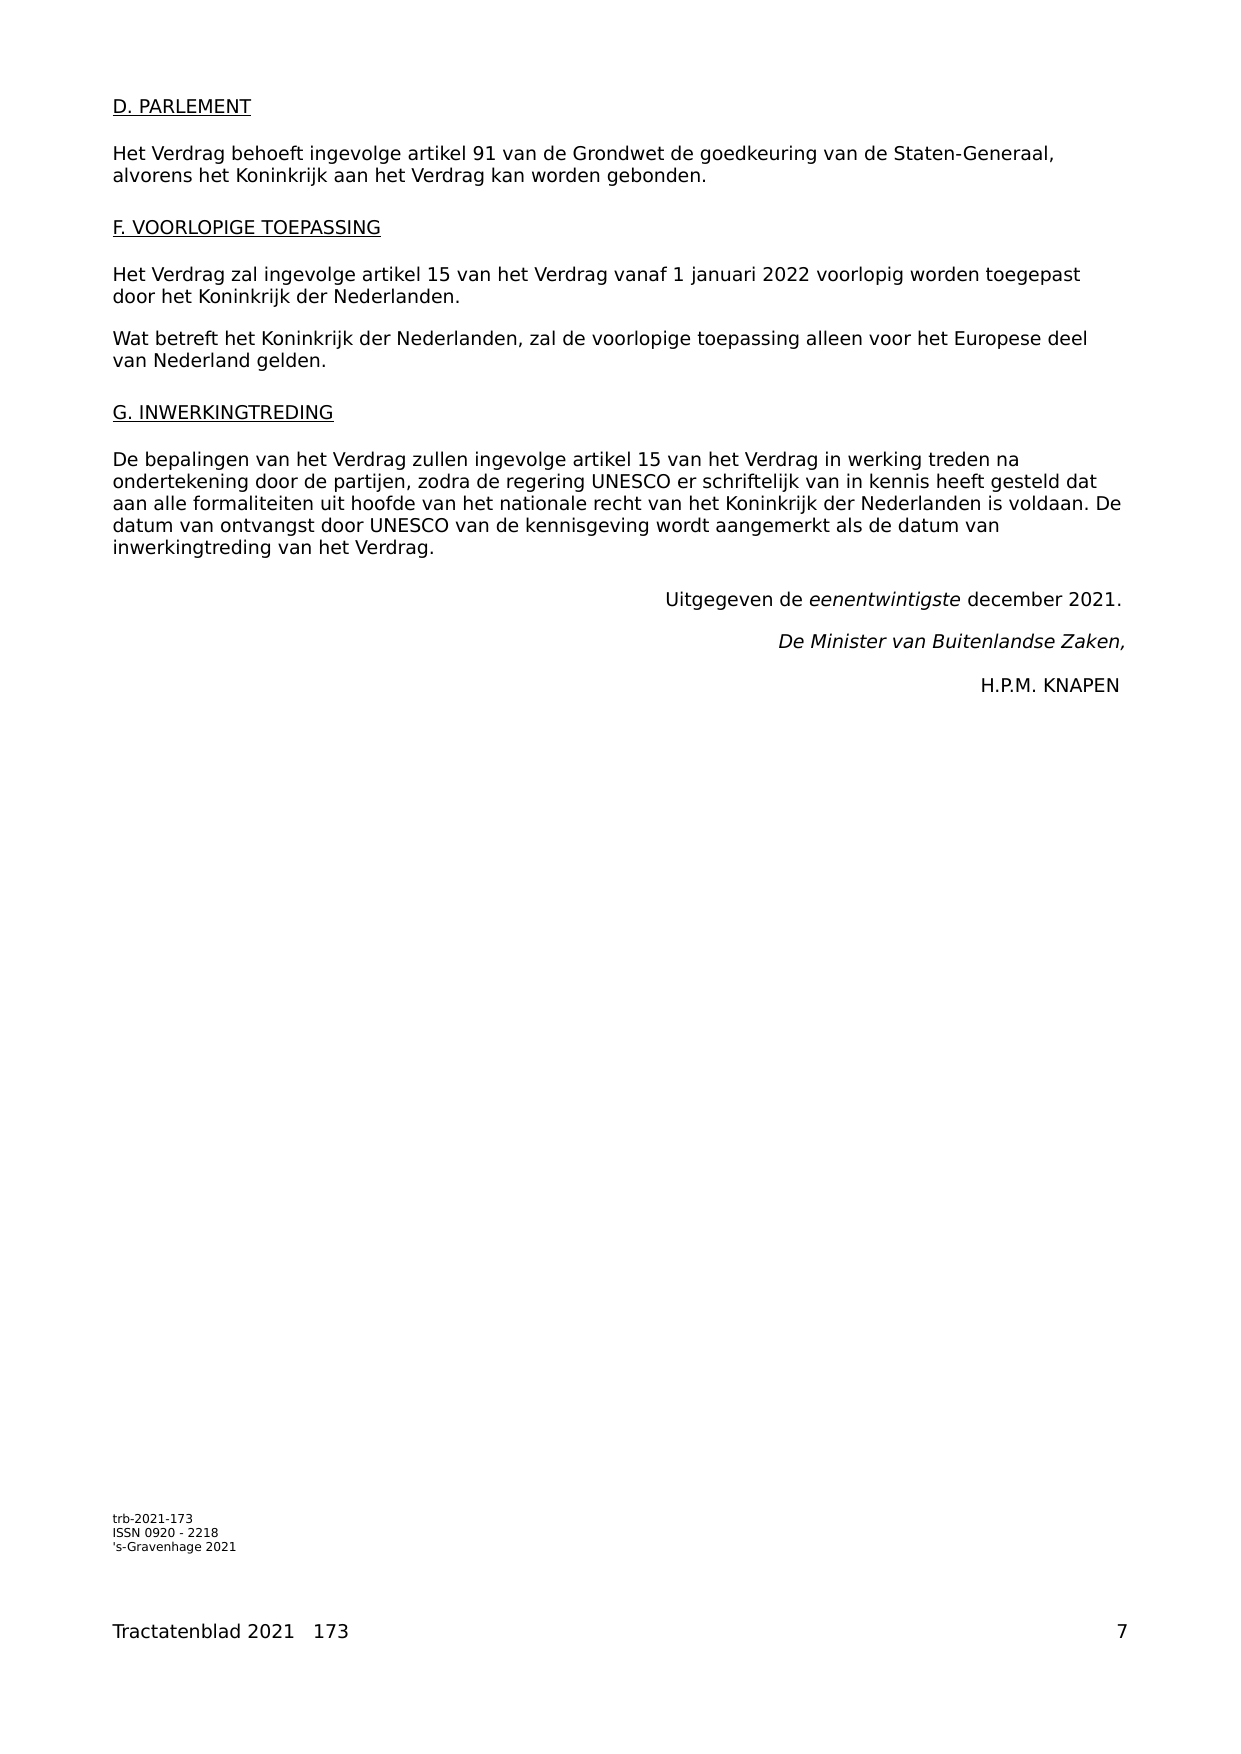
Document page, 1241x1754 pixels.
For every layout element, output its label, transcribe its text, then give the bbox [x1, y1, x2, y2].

text 's-Gravenhage 2021 [112, 1540, 346, 1554]
subtitle D. PARLEMENT [112, 96, 1128, 118]
text De bepalingen van het Verdrag zullen ingevolge artikel 15 van het Verdrag in werking treden na ondertekening door de partijen, zodra de regering UNESCO er schriftelijk van in kennis heeft gesteld dat aan alle formaliteiten uit hoofde van het nationale recht van het Koninkrijk der Nederlanden is voldaan. De datum van ontvangst door UNESCO van de kennisgeving wordt aangemerkt als de datum van inwerkingtreding van het Verdrag. [112, 449, 1128, 559]
subtitle G. INWERKINGTREDING [112, 402, 1128, 424]
subtitle F. VOORLOPIGE TOEPASSING [112, 217, 1128, 239]
text De Minister van Buitenlandse Zaken, H.P.M. KNAPEN [112, 631, 1128, 697]
text Uitgegeven de eenentwintigste december 2021. [112, 589, 1128, 611]
text ISSN 0920 - 2218 [112, 1526, 346, 1540]
text Wat betreft het Koninkrijk der Nederlanden, zal de voorlopige toepassing alleen voor het Europese deel van Nederland gelden. [112, 328, 1128, 372]
text Het Verdrag zal ingevolge artikel 15 van het Verdrag vanaf 1 januari 2022 voorlopig worden toegepast door het Koninkrijk der Nederlanden. [112, 264, 1128, 308]
text trb-2021-173 [112, 1512, 346, 1526]
text Het Verdrag behoeft ingevolge artikel 91 van de Grondwet de goedkeuring van de Staten-Generaal, alvorens het Koninkrijk aan het Verdrag kan worden gebonden. [112, 143, 1128, 187]
